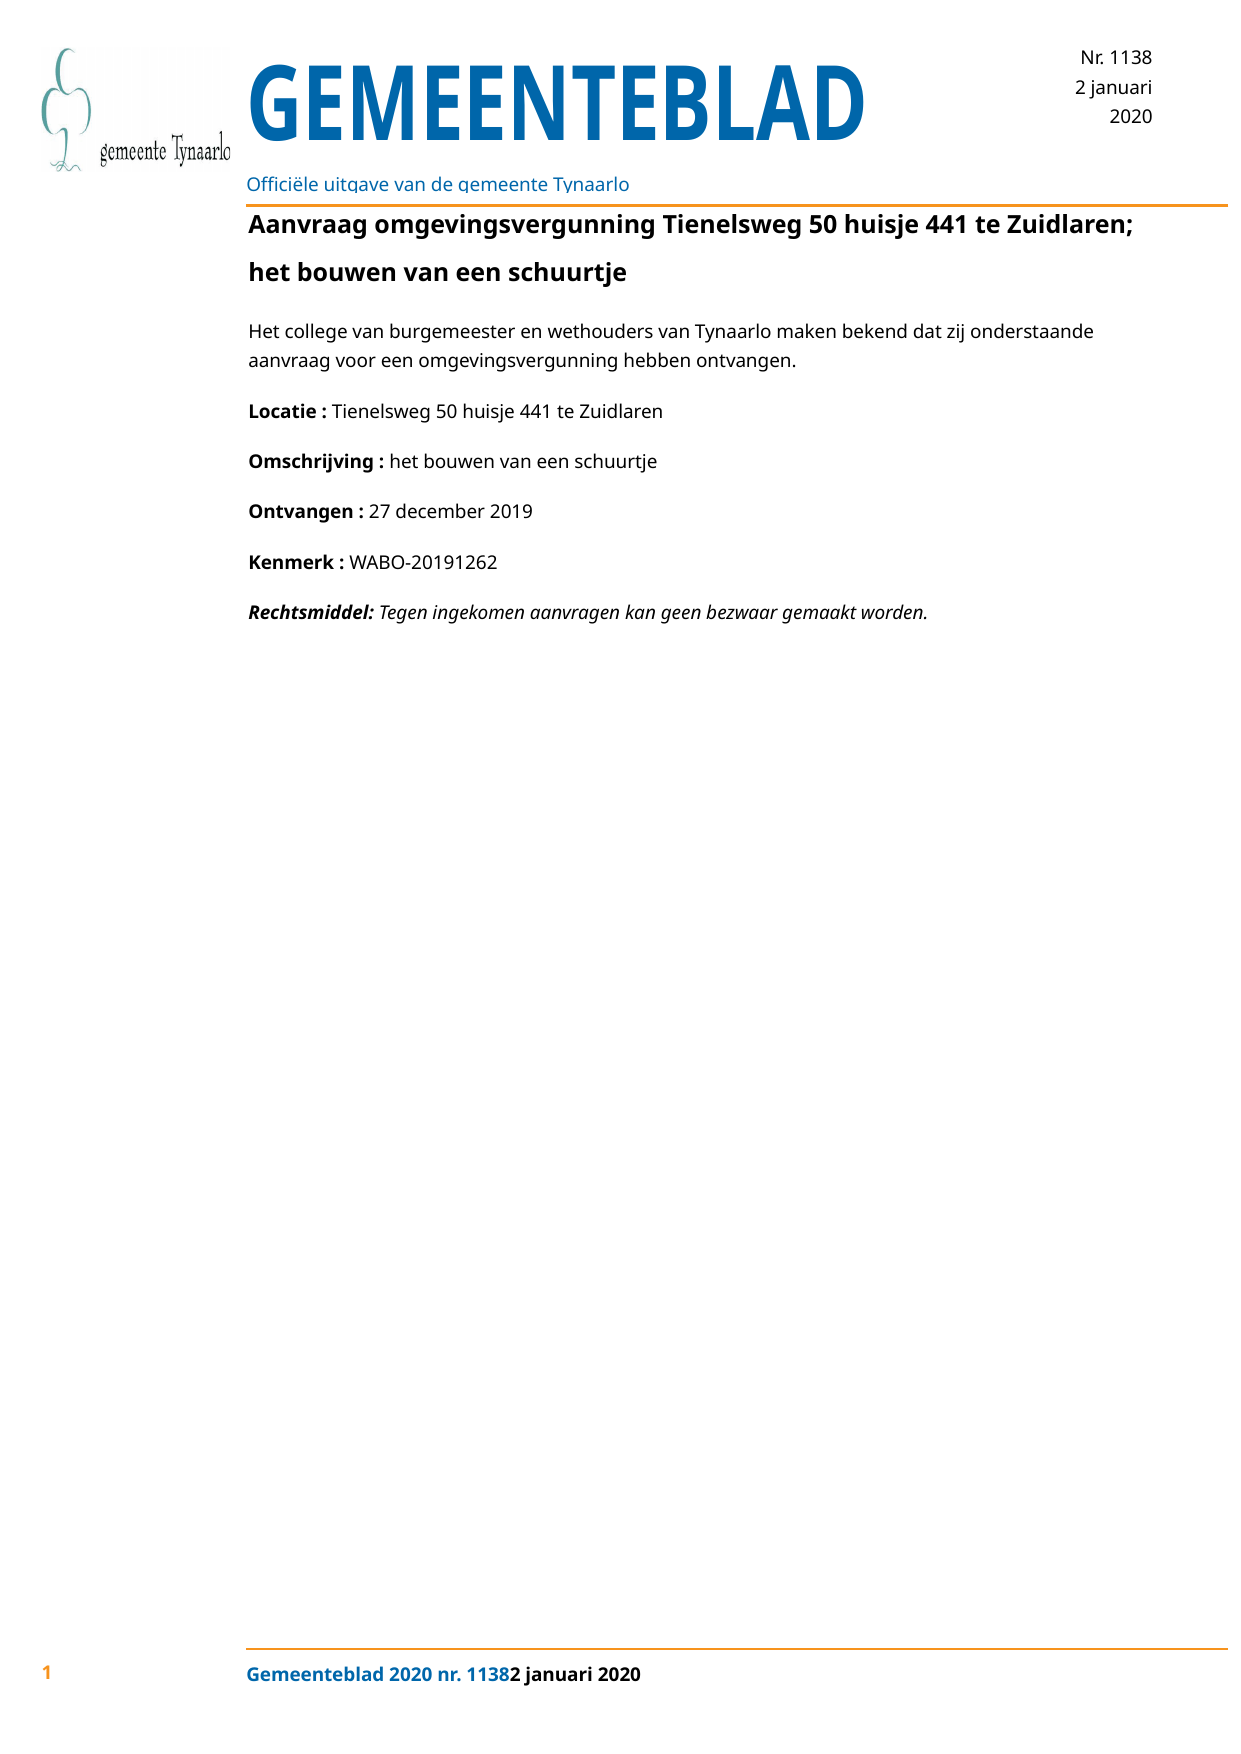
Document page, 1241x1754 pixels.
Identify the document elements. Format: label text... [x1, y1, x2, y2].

picture [41, 47, 231, 172]
text Het college van burgemeester en wethouders van Tynaarlo maken bekend dat zij onderstaande aanvraag voor een omgevingsvergunning hebben ontvangen. [248, 318, 1152, 373]
text Kenmerk : WABO-20191262 [248, 549, 1152, 575]
text Omschrijving : het bouwen van een schuurtje [248, 448, 1152, 474]
text Aanvraag omgevingsvergunning Tienelsweg 50 huisje 441 te Zuidlaren; het bouwen van een schuurtje [248, 207, 1152, 288]
text Ontvangen : 27 december 2019 [248, 499, 1152, 524]
text Locatie : Tienelsweg 50 huisje 441 te Zuidlaren [248, 398, 1152, 424]
text Rechtsmiddel: Tegen ingekomen aanvragen kan geen bezwaar gemaakt worden. [248, 599, 1152, 625]
